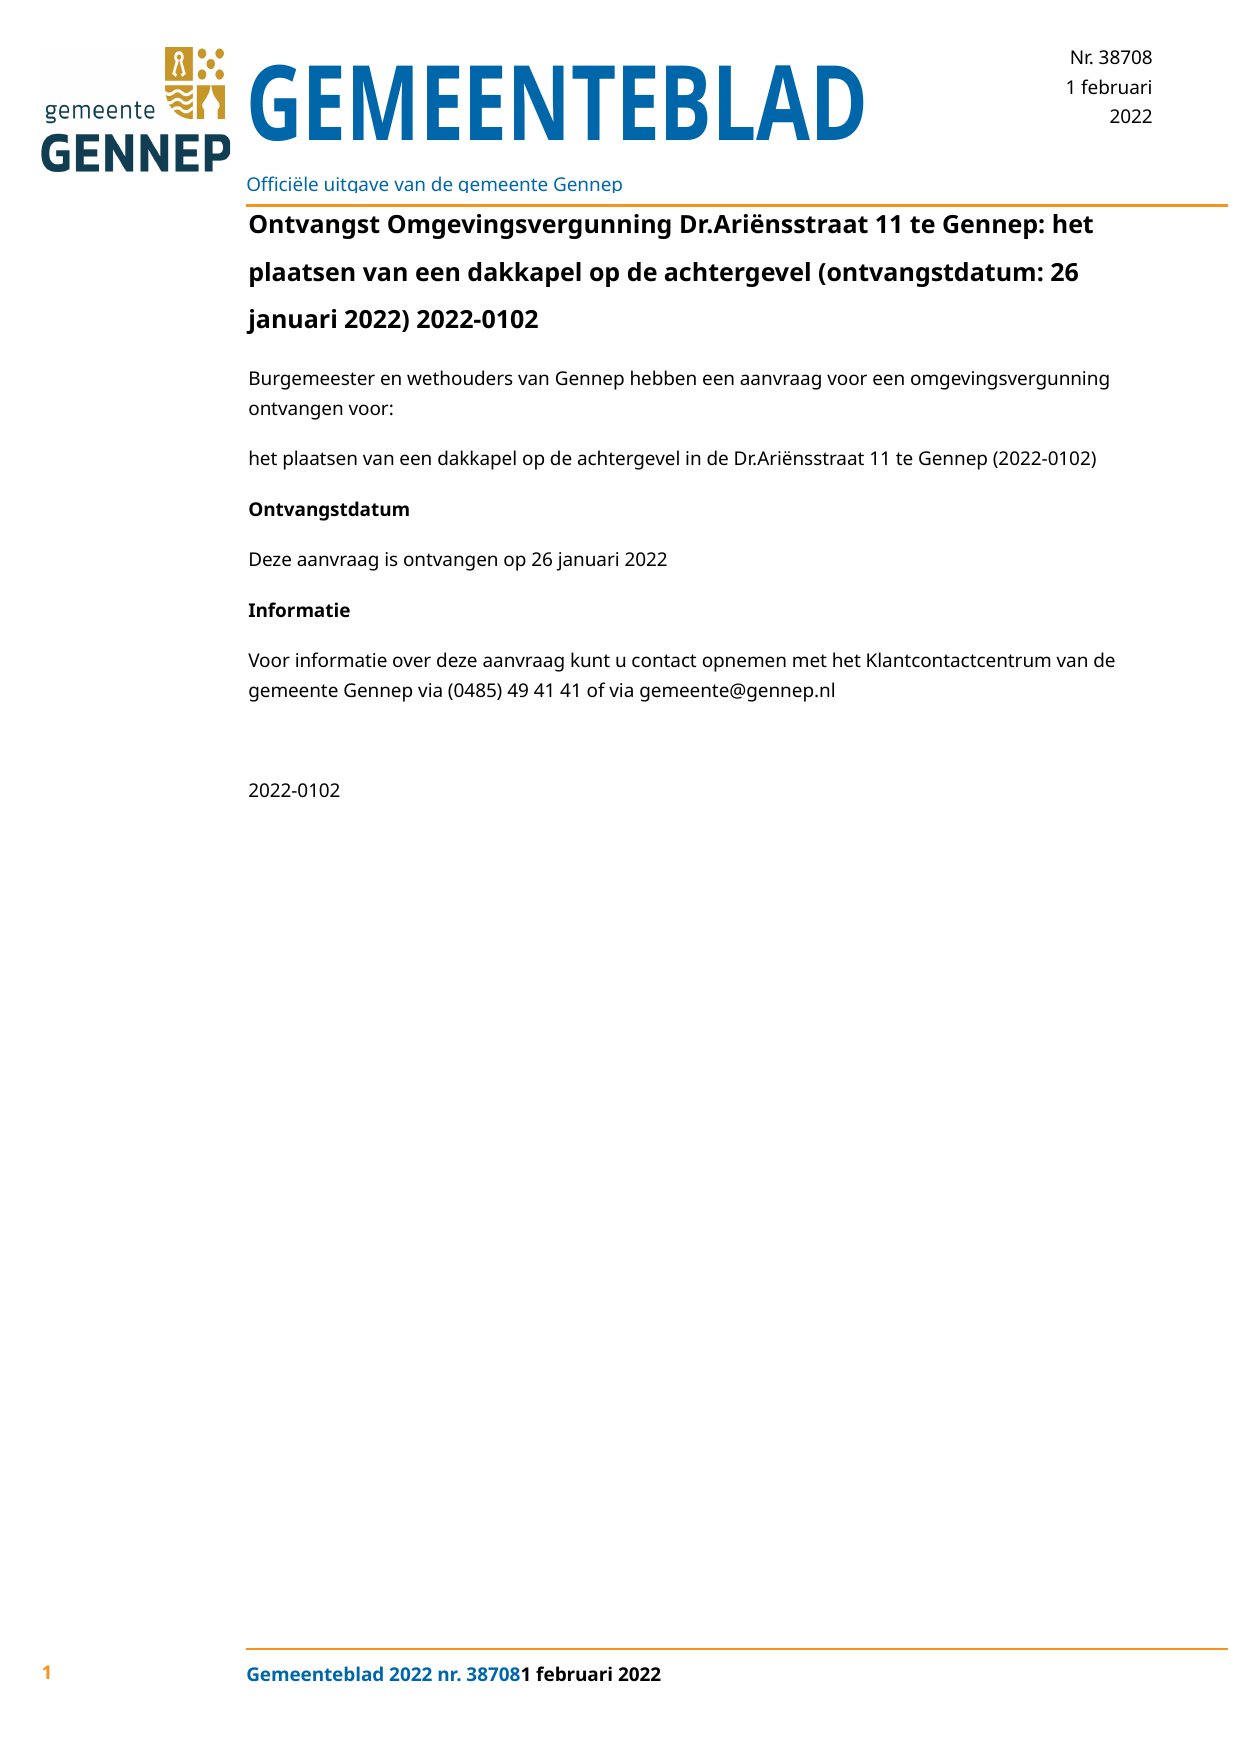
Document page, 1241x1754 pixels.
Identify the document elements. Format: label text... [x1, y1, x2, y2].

text het plaatsen van een dakkapel op de achtergevel in de Dr.Ariënsstraat 11 te Gennep (2022-0102) [248, 446, 1152, 471]
text Burgemeester en wethouders van Gennep hebben een aanvraag voor een omgevingsvergunning ontvangen voor: [248, 366, 1152, 421]
picture [41, 47, 231, 172]
text Voor informatie over deze aanvraag kunt u contact opnemen met het Klantcontactcentrum van de gemeente Gennep via (0485) 49 41 41 of via gemeente@gennep.nl [248, 647, 1152, 702]
text Ontvangstdatum [248, 496, 1152, 522]
text 2022-0102 [248, 778, 1152, 803]
text Informatie [248, 597, 1152, 622]
text Deze aanvraag is ontvangen op 26 januari 2022 [248, 546, 1152, 572]
text Ontvangst Omgevingsvergunning Dr.Ariënsstraat 11 te Gennep: het plaatsen van een dakkapel op de achtergevel (ontvangstdatum: 26 januari 2022) 2022-0102 [248, 207, 1152, 336]
